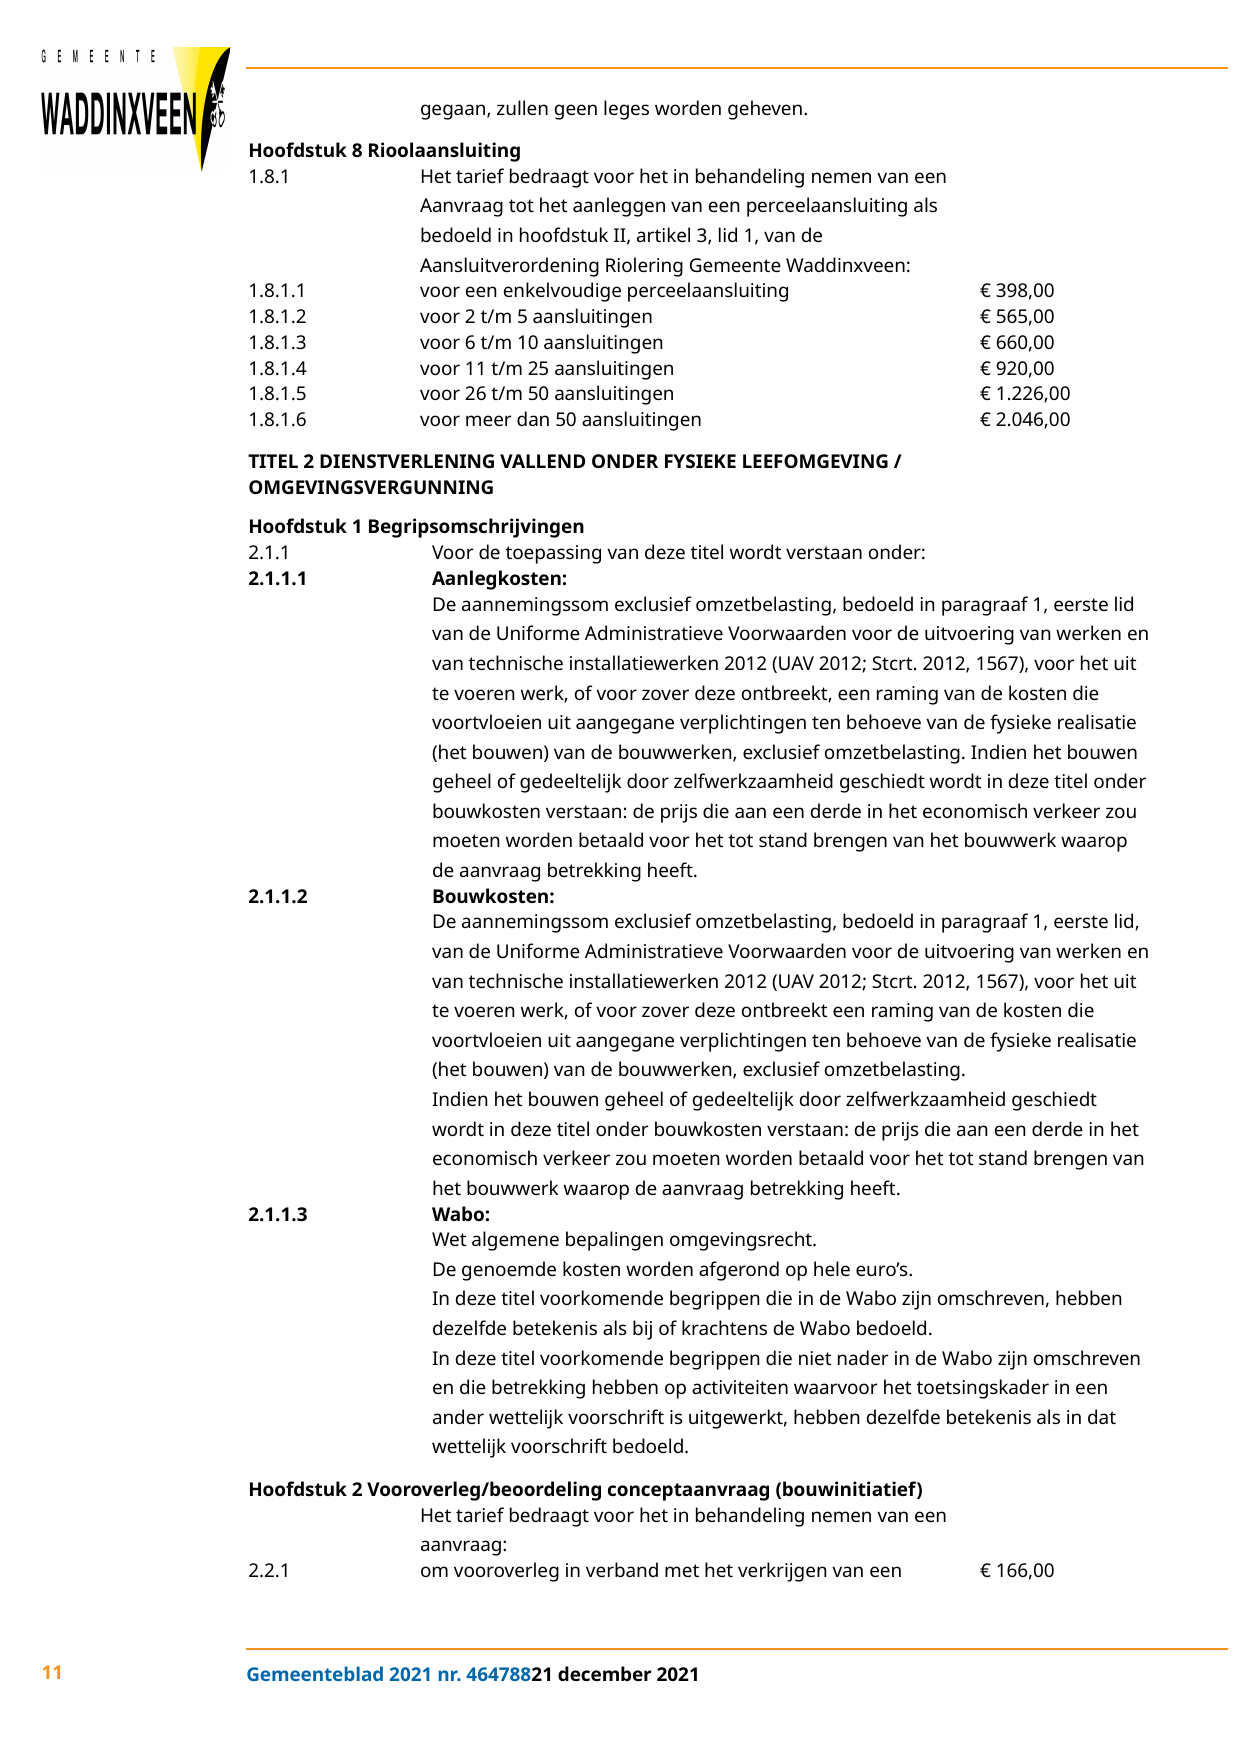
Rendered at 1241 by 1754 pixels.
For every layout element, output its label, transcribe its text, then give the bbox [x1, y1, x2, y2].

text TITEL 2 DIENSTVERLENING VALLEND ONDER FYSIEKE LEEFOMGEVING / OMGEVINGSVERGUNNING [248, 449, 1152, 500]
table_cell De aannemingssom exclusief omzetbelasting, bedoeld in paragraaf 1, eerste lid van de Uniforme Administratieve Voorwaarden voor de uitvoering van werken en van technische installatiewerken 2012 (UAV 2012; Stcrt. 2012, 1567), voor het uit te voeren werk, of voor zover deze ontbreekt, een raming van de kosten die voortvloeien uit aangegane verplichtingen ten behoeve van de fysieke realisatie (het bouwen) van de bouwwerken, exclusief omzetbelasting. Indien het bouwen geheel of gedeeltelijk door zelfwerkzaamheid geschiedt wordt in deze titel onder bouwkosten verstaan: de prijs die aan een derde in het economisch verkeer zou moeten worden betaald voor het tot stand brengen van het bouwwerk waarop de aanvraag betrekking heeft. [432, 591, 1152, 883]
table_cell 1.8.1.1 [248, 278, 420, 303]
picture [41, 47, 231, 172]
table_header 2.1.1 [248, 540, 432, 565]
table_header Het tarief bedraagt voor het in behandeling nemen van een aanvraag: [420, 1502, 980, 1557]
table_cell voor 11 t/m 25 aansluitingen [420, 355, 980, 381]
table_cell Wet algemene bepalingen omgevingsrecht. De genoemde kosten worden afgerond op hele euro’s. In deze titel voorkomende begrippen die in de Wabo zijn omschreven, hebben dezelfde betekenis als bij of krachtens de Wabo bedoeld. In deze titel voorkomende begrippen die niet nader in de Wabo zijn omschreven en die betrekking hebben op activiteiten waarvoor het toetsingskader in een ander wettelijk voorschrift is uitgewerkt, hebben dezelfde betekenis als in dat wettelijk voorschrift bedoeld. [432, 1226, 1152, 1459]
table_cell € 660,00 [980, 329, 1152, 355]
table_header Het tarief bedraagt voor het in behandeling nemen van een Aanvraag tot het aanleggen van een perceelaansluiting als bedoeld in hoofdstuk II, artikel 3, lid 1, van de Aansluitverordening Riolering Gemeente Waddinxveen: [420, 163, 980, 278]
table_cell voor meer dan 50 aansluitingen [420, 406, 980, 432]
table_cell 1.8.1.5 [248, 381, 420, 406]
table_header Voor de toepassing van deze titel wordt verstaan onder: [432, 540, 1152, 565]
table_cell 2.1.1.3 [248, 1201, 432, 1226]
table_cell € 398,00 [980, 278, 1152, 303]
table_cell [248, 591, 432, 883]
table_cell voor 2 t/m 5 aansluitingen [420, 303, 980, 329]
table_cell € 1.226,00 [980, 381, 1152, 406]
table_cell [248, 909, 432, 1201]
table_cell voor 6 t/m 10 aansluitingen [420, 329, 980, 355]
table_cell 1.8.1.4 [248, 355, 420, 381]
table_cell Bouwkosten: [432, 883, 1152, 909]
table_header [248, 1502, 420, 1557]
table_cell [248, 1226, 432, 1459]
table_cell € 920,00 [980, 355, 1152, 381]
table_cell € 2.046,00 [980, 406, 1152, 432]
table_header 1.8.1 [248, 163, 420, 278]
text Hoofdstuk 2 Vooroverleg/beoordeling conceptaanvraag (bouwinitiatief) [248, 1476, 1152, 1502]
text Hoofdstuk 1 Begripsomschrijvingen [248, 514, 1152, 539]
table_header [980, 1502, 1152, 1557]
table_cell € 166,00 [980, 1557, 1152, 1583]
table_cell om vooroverleg in verband met het verkrijgen van een [420, 1557, 980, 1583]
table_cell De aannemingssom exclusief omzetbelasting, bedoeld in paragraaf 1, eerste lid, van de Uniforme Administratieve Voorwaarden voor de uitvoering van werken en van technische installatiewerken 2012 (UAV 2012; Stcrt. 2012, 1567), voor het uit te voeren werk, of voor zover deze ontbreekt een raming van de kosten die voortvloeien uit aangegane verplichtingen ten behoeve van de fysieke realisatie (het bouwen) van de bouwwerken, exclusief omzetbelasting. Indien het bouwen geheel of gedeeltelijk door zelfwerkzaamheid geschiedt wordt in deze titel onder bouwkosten verstaan: de prijs die aan een derde in het economisch verkeer zou moeten worden betaald voor het tot stand brengen van het bouwwerk waarop de aanvraag betrekking heeft. [432, 909, 1152, 1201]
table_cell 1.8.1.2 [248, 303, 420, 329]
table_cell voor een enkelvoudige perceelaansluiting [420, 278, 980, 303]
table_cell [248, 95, 420, 121]
table_cell 2.2.1 [248, 1557, 420, 1583]
table_cell 1.8.1.3 [248, 329, 420, 355]
table_cell 2.1.1.2 [248, 883, 432, 909]
table_cell € 565,00 [980, 303, 1152, 329]
table_cell 2.1.1.1 [248, 565, 432, 591]
table_cell Wabo: [432, 1201, 1152, 1226]
text Hoofdstuk 8 Rioolaansluiting [248, 137, 1152, 163]
table_cell Aanlegkosten: [432, 565, 1152, 591]
table_cell 1.8.1.6 [248, 406, 420, 432]
table_cell voor 26 t/m 50 aansluitingen [420, 381, 980, 406]
table_header [980, 163, 1152, 278]
table_cell [980, 95, 1152, 121]
table_cell gegaan, zullen geen leges worden geheven. [420, 95, 980, 121]
